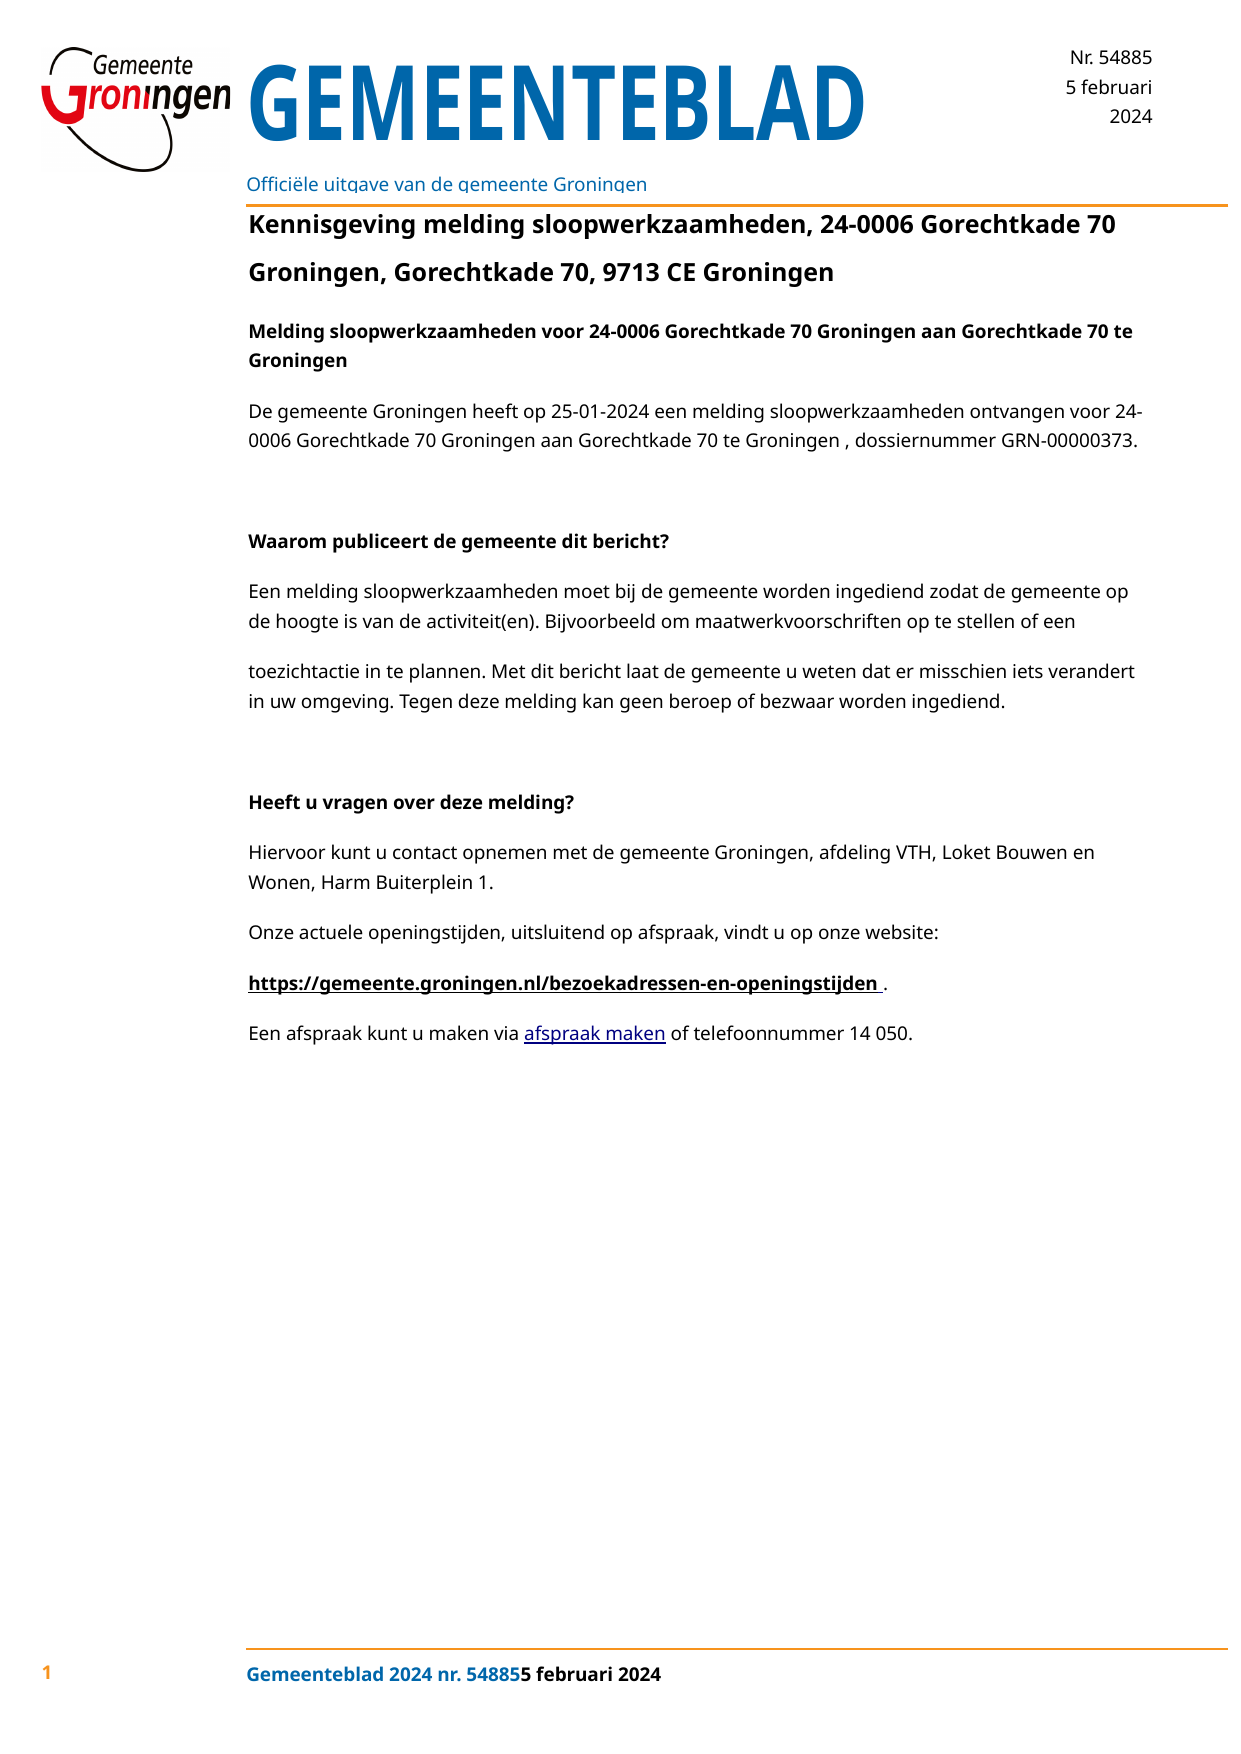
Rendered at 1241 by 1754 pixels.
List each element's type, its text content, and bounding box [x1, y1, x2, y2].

text Een melding sloopwerkzaamheden moet bij de gemeente worden ingediend zodat de gemeente op de hoogte is van de activiteit(en). Bijvoorbeeld om maatwerkvoorschriften op te stellen of een [248, 579, 1152, 634]
text toezichtactie in te plannen. Met dit bericht laat de gemeente u weten dat er misschien iets verandert in uw omgeving. Tegen deze melding kan geen beroep of bezwaar worden ingediend. [248, 659, 1152, 714]
text Hiervoor kunt u contact opnemen met de gemeente Groningen, afdeling VTH, Loket Bouwen en Wonen, Harm Buiterplein 1. [248, 839, 1152, 895]
text Een afspraak kunt u maken via afspraak maken of telefoonnummer 14 050. [248, 1020, 1152, 1046]
text Melding sloopwerkzaamheden voor 24-0006 Gorechtkade 70 Groningen aan Gorechtkade 70 te Groningen [248, 318, 1152, 373]
text Kennisgeving melding sloopwerkzaamheden, 24-0006 Gorechtkade 70 Groningen, Gorechtkade 70, 9713 CE Groningen [248, 207, 1152, 288]
text De gemeente Groningen heeft op 25-01-2024 een melding sloopwerkzaamheden ontvangen voor 24-0006 Gorechtkade 70 Groningen aan Gorechtkade 70 te Groningen , dossiernummer GRN-00000373. [248, 398, 1152, 453]
text Onze actuele openingstijden, uitsluitend op afspraak, vindt u op onze website: [248, 919, 1152, 945]
picture [41, 47, 231, 172]
text Heeft u vragen over deze melding? [248, 789, 1152, 815]
text https://gemeente.groningen.nl/bezoekadressen-en-openingstijden . [248, 970, 1152, 996]
text Waarom publiceert de gemeente dit bericht? [248, 528, 1152, 554]
